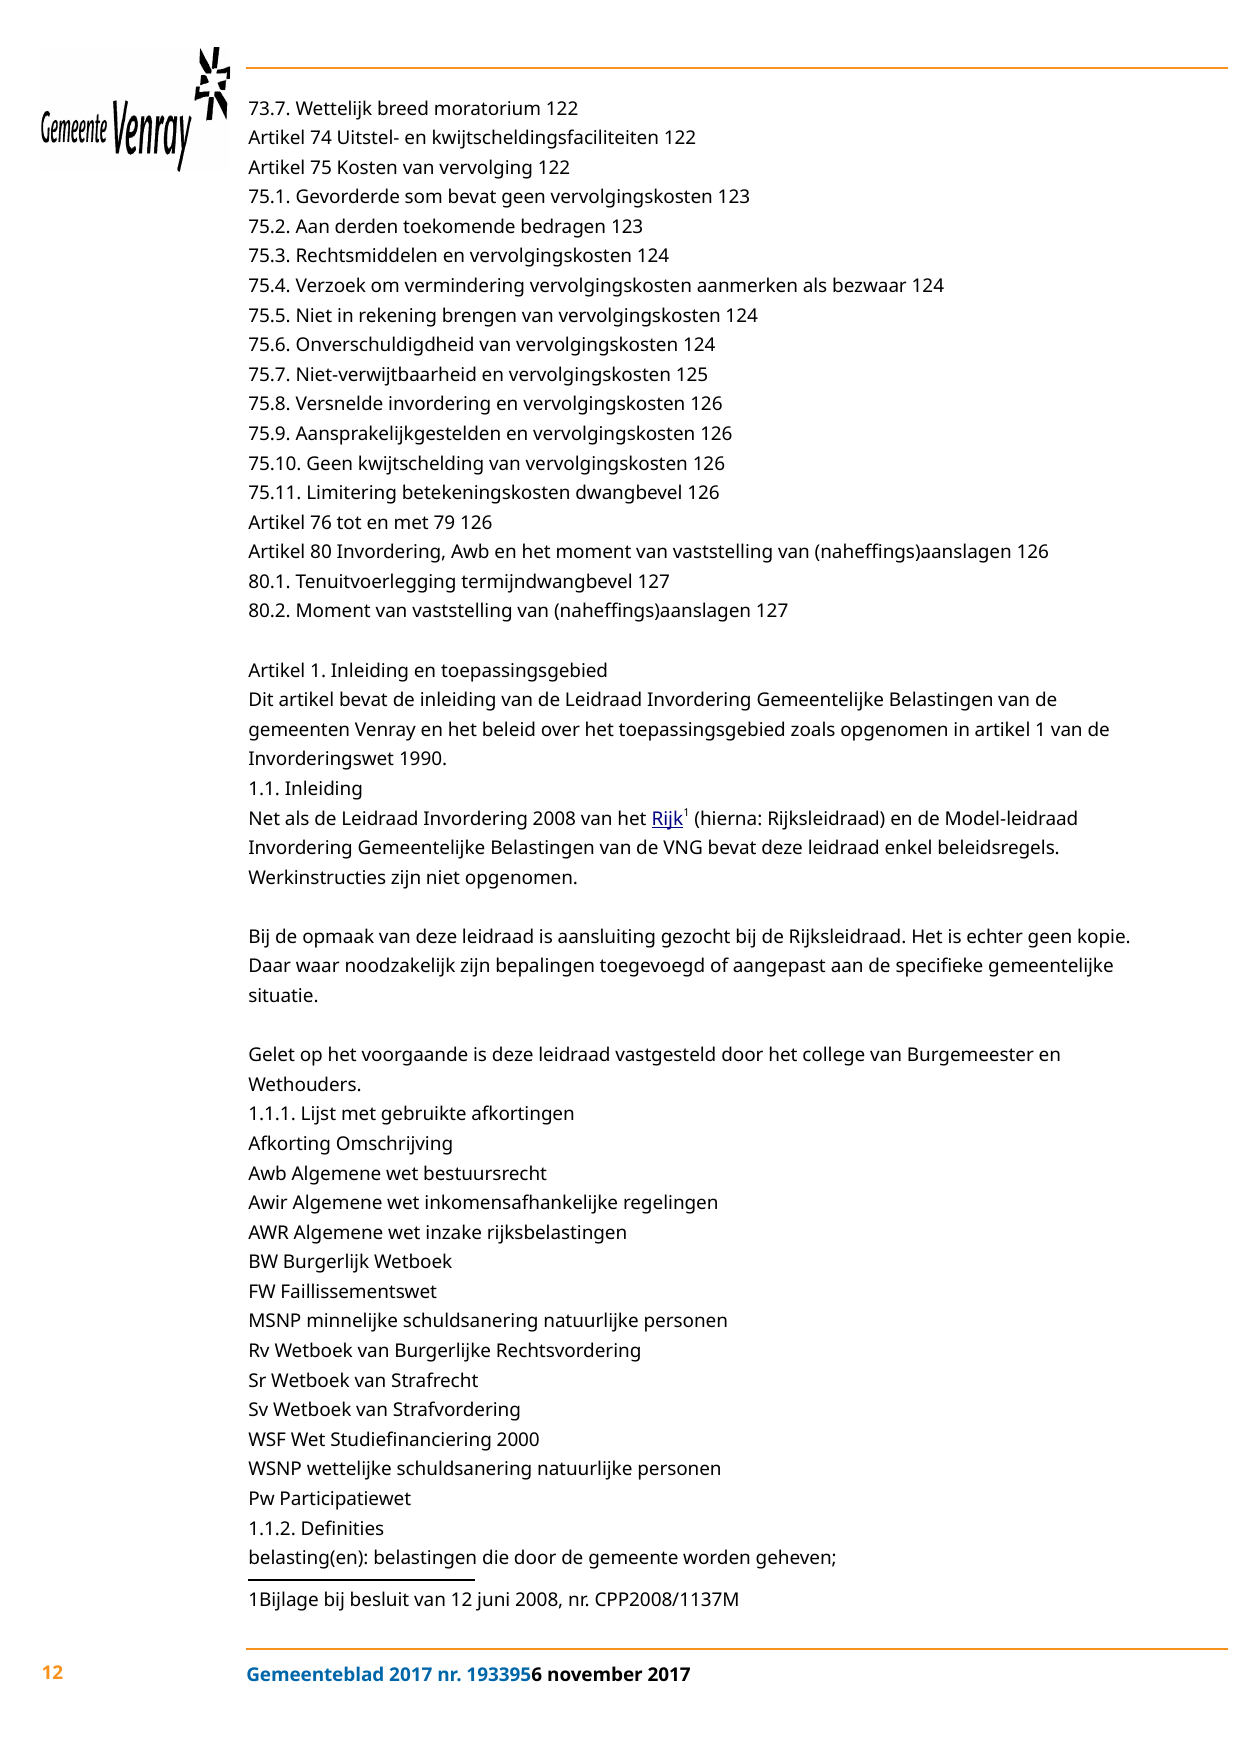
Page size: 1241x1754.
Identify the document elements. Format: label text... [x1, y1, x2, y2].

text Sv Wetboek van Strafvordering [248, 1396, 1152, 1422]
text Gelet op het voorgaande is deze leidraad vastgesteld door het college van Burgemeester en Wethouders. [248, 1041, 1152, 1097]
text WSF Wet Studiefinanciering 2000 [248, 1426, 1152, 1452]
text 75.4. Verzoek om vermindering vervolgingskosten aanmerken als bezwaar 124 [248, 272, 1152, 298]
text 73.7. Wettelijk breed moratorium 122 [248, 95, 1152, 121]
text 75.11. Limitering betekeningskosten dwangbevel 126 [248, 479, 1152, 505]
text AWR Algemene wet inzake rijksbelastingen [248, 1219, 1152, 1245]
text Dit artikel bevat de inleiding van de Leidraad Invordering Gemeentelijke Belastingen van de gemeenten Venray en het beleid over het toepassingsgebied zoals opgenomen in artikel 1 van de Invorderingswet 1990. [248, 686, 1152, 771]
text Artikel 75 Kosten van vervolging 122 [248, 154, 1152, 180]
text 75.6. Onverschuldigdheid van vervolgingskosten 124 [248, 331, 1152, 357]
text Awir Algemene wet inkomensafhankelijke regelingen [248, 1189, 1152, 1215]
text 80.2. Moment van vaststelling van (naheffings)aanslagen 127 [248, 598, 1152, 623]
text 75.7. Niet-verwijtbaarheid en vervolgingskosten 125 [248, 361, 1152, 387]
text 75.10. Geen kwijtschelding van vervolgingskosten 126 [248, 450, 1152, 476]
text 1.1.1. Lijst met gebruikte afkortingen [248, 1101, 1152, 1126]
text Pw Participatiewet [248, 1485, 1152, 1511]
text Bijlage bij besluit van 12 juni 2008, nr. CPP2008/1137M [248, 1586, 1152, 1612]
picture [41, 47, 231, 172]
text Sr Wetboek van Strafrecht [248, 1367, 1152, 1393]
text belasting(en): belastingen die door de gemeente worden geheven; [248, 1544, 1152, 1570]
text BW Burgerlijk Wetboek [248, 1248, 1152, 1274]
text 75.8. Versnelde invordering en vervolgingskosten 126 [248, 391, 1152, 416]
text 75.2. Aan derden toekomende bedragen 123 [248, 213, 1152, 239]
text 80.1. Tenuitvoerlegging termijndwangbevel 127 [248, 568, 1152, 594]
text 75.3. Rechtsmiddelen en vervolgingskosten 124 [248, 243, 1152, 268]
text Artikel 1. Inleiding en toepassingsgebied [248, 657, 1152, 683]
text 75.1. Gevorderde som bevat geen vervolgingskosten 123 [248, 183, 1152, 209]
text Rv Wetboek van Burgerlijke Rechtsvordering [248, 1337, 1152, 1363]
text Artikel 74 Uitstel- en kwijtscheldingsfaciliteiten 122 [248, 124, 1152, 150]
text Artikel 76 tot en met 79 126 [248, 509, 1152, 535]
text 75.9. Aansprakelijkgestelden en vervolgingskosten 126 [248, 420, 1152, 446]
text 75.5. Niet in rekening brengen van vervolgingskosten 124 [248, 302, 1152, 328]
text Artikel 80 Invordering, Awb en het moment van vaststelling van (naheffings)aanslagen 126 [248, 538, 1152, 564]
text WSNP wettelijke schuldsanering natuurlijke personen [248, 1456, 1152, 1481]
text Bij de opmaak van deze leidraad is aansluiting gezocht bij de Rijksleidraad. Het is echter geen kopie. Daar waar noodzakelijk zijn bepalingen toegevoegd of aangepast aan de specifieke gemeentelijke situatie. [248, 923, 1152, 1008]
text Awb Algemene wet bestuursrecht [248, 1160, 1152, 1186]
text 1.1.2. Definities [248, 1515, 1152, 1541]
text Net als de Leidraad Invordering 2008 van het Rijk (hierna: Rijksleidraad) en de Model-leidraad Invordering Gemeentelijke Belastingen van de VNG bevat deze leidraad enkel beleidsregels. Werkinstructies zijn niet opgenomen. [248, 805, 1152, 890]
text FW Faillissementswet [248, 1278, 1152, 1304]
text MSNP minnelijke schuldsanering natuurlijke personen [248, 1308, 1152, 1333]
text 1.1. Inleiding [248, 775, 1152, 801]
text Afkorting Omschrijving [248, 1130, 1152, 1156]
